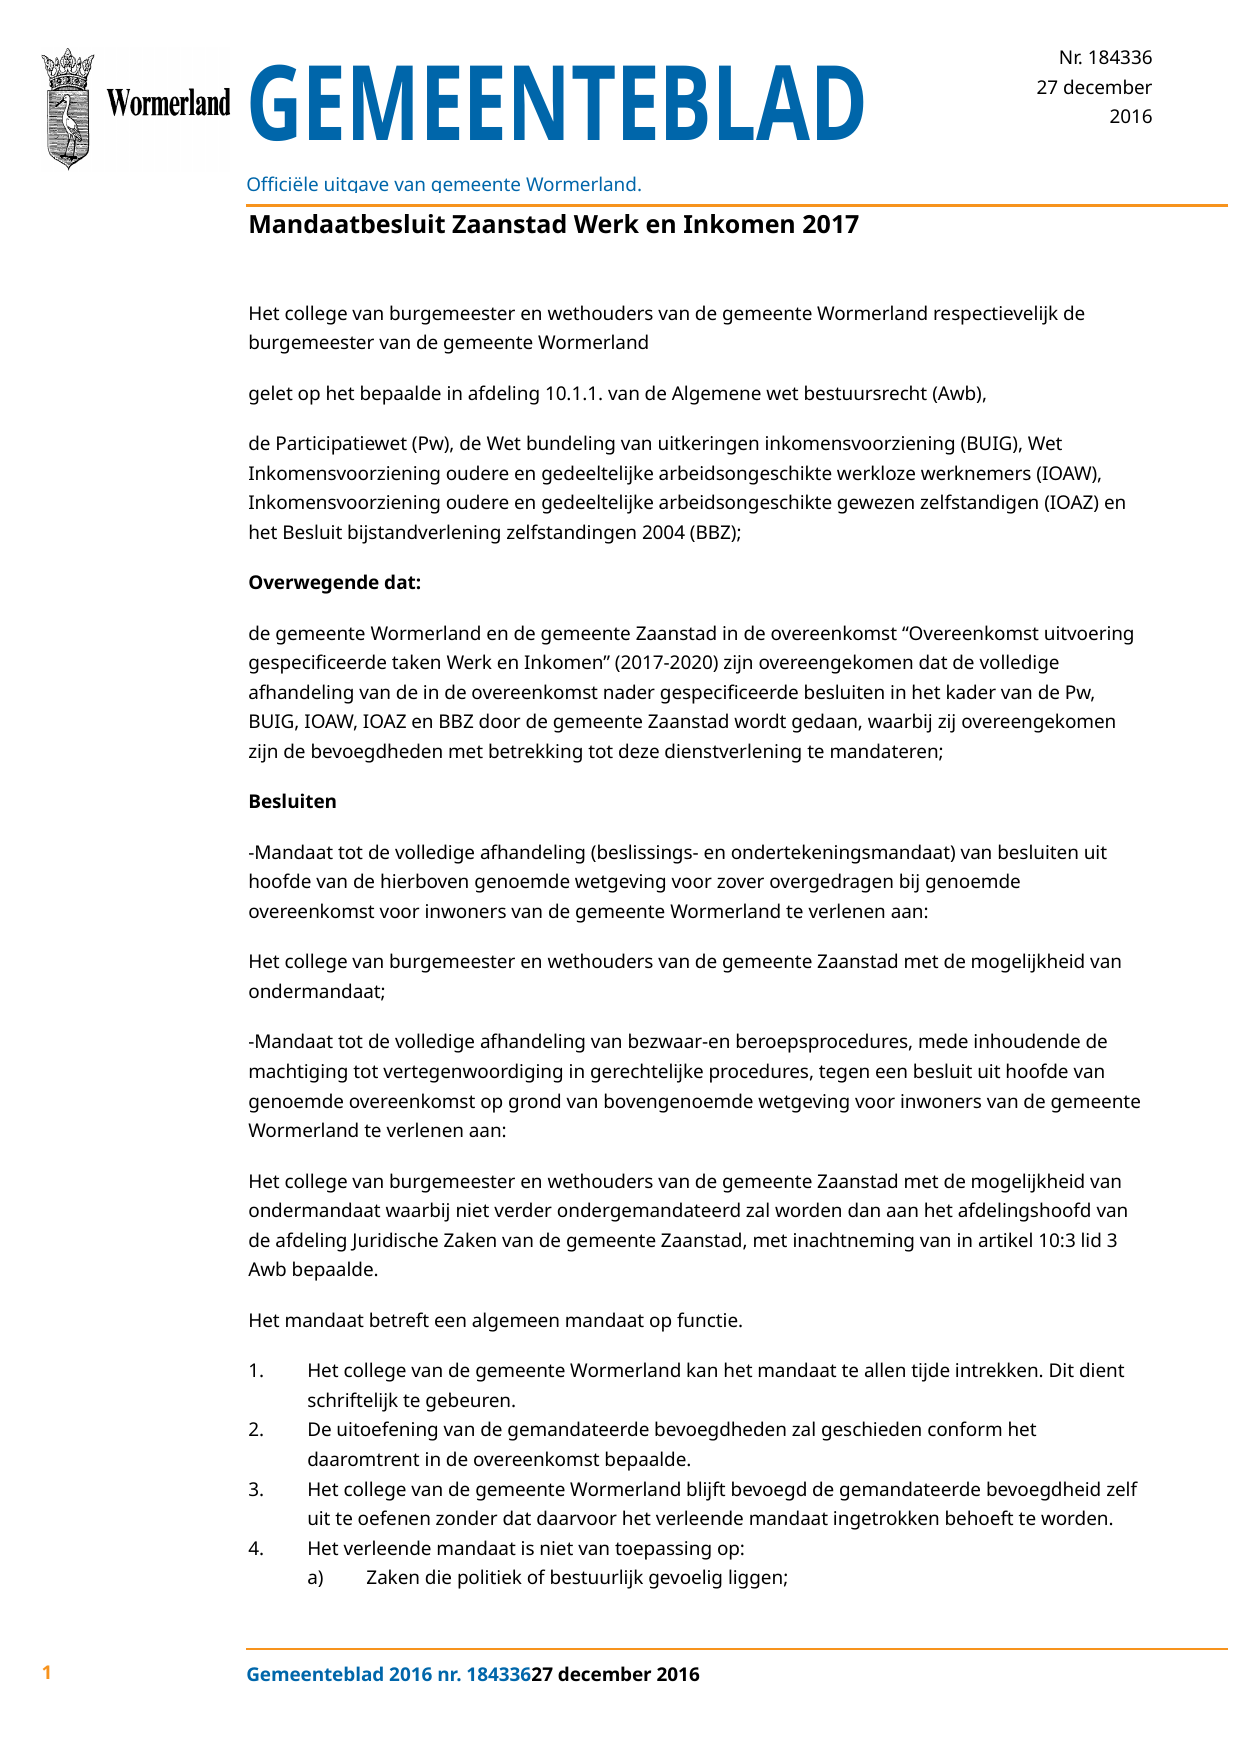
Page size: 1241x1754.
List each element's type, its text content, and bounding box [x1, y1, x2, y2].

text Overwegende dat: [248, 569, 1152, 595]
text Het college van burgemeester en wethouders van de gemeente Zaanstad met de mogelijkheid van ondermandaat waarbij niet verder ondergemandateerd zal worden dan aan het afdelingshoofd van de afdeling Juridische Zaken van de gemeente Zaanstad, met inachtneming van in artikel 10:3 lid 3 Awb bepaalde. [248, 1168, 1152, 1282]
text Besluiten [248, 789, 1152, 814]
text Het college van burgemeester en wethouders van de gemeente Wormerland respectievelijk de burgemeester van de gemeente Wormerland [248, 300, 1152, 355]
text -Mandaat tot de volledige afhandeling van bezwaar-en beroepsprocedures, mede inhoudende de machtiging tot vertegenwoordiging in gerechtelijke procedures, tegen een besluit uit hoofde van genoemde overeenkomst op grond van bovengenoemde wetgeving voor inwoners van de gemeente Wormerland te verlenen aan: [248, 1029, 1152, 1143]
text Het college van burgemeester en wethouders van de gemeente Zaanstad met de mogelijkheid van ondermandaat; [248, 949, 1152, 1004]
text -Mandaat tot de volledige afhandeling (beslissings- en ondertekeningsmandaat) van besluiten uit hoofde van de hierboven genoemde wetgeving voor zover overgedragen bij genoemde overeenkomst voor inwoners van de gemeente Wormerland te verlenen aan: [248, 839, 1152, 924]
text gelet op het bepaalde in afdeling 10.1.1. van de Algemene wet bestuursrecht (Awb), [248, 380, 1152, 406]
list Het college van de gemeente Wormerland blijft bevoegd de gemandateerde bevoegdheid zelf uit te oefenen zonder dat daarvoor het verleende mandaat ingetrokken behoeft te worden. [248, 1476, 1152, 1531]
list Het college van de gemeente Wormerland kan het mandaat te allen tijde intrekken. Dit dient schriftelijk te gebeuren. [248, 1357, 1152, 1413]
text de Participatiewet (Pw), de Wet bundeling van uitkeringen inkomensvoorziening (BUIG), Wet Inkomensvoorziening oudere en gedeeltelijke arbeidsongeschikte werkloze werknemers (IOAW), Inkomensvoorziening oudere en gedeeltelijke arbeidsongeschikte gewezen zelfstandigen (IOAZ) en het Besluit bijstandverlening zelfstandingen 2004 (BBZ); [248, 430, 1152, 545]
list De uitoefening van de gemandateerde bevoegdheden zal geschieden conform het daaromtrent in de overeenkomst bepaalde. [248, 1417, 1152, 1472]
text Mandaatbesluit Zaanstad Werk en Inkomen 2017 [248, 207, 1152, 241]
picture [41, 47, 231, 172]
text Het mandaat betreft een algemeen mandaat op functie. [248, 1307, 1152, 1333]
text de gemeente Wormerland en de gemeente Zaanstad in de overeenkomst “Overeenkomst uitvoering gespecificeerde taken Werk en Inkomen” (2017-2020) zijn overeengekomen dat de volledige afhandeling van de in de overeenkomst nader gespecificeerde besluiten in het kader van de Pw, BUIG, IOAW, IOAZ en BBZ door de gemeente Zaanstad wordt gedaan, waarbij zij overeengekomen zijn de bevoegdheden met betrekking tot deze dienstverlening te mandateren; [248, 620, 1152, 764]
list Het verleende mandaat is niet van toepassing op: [248, 1535, 1152, 1561]
list Zaken die politiek of bestuurlijk gevoelig liggen; [307, 1564, 1152, 1590]
